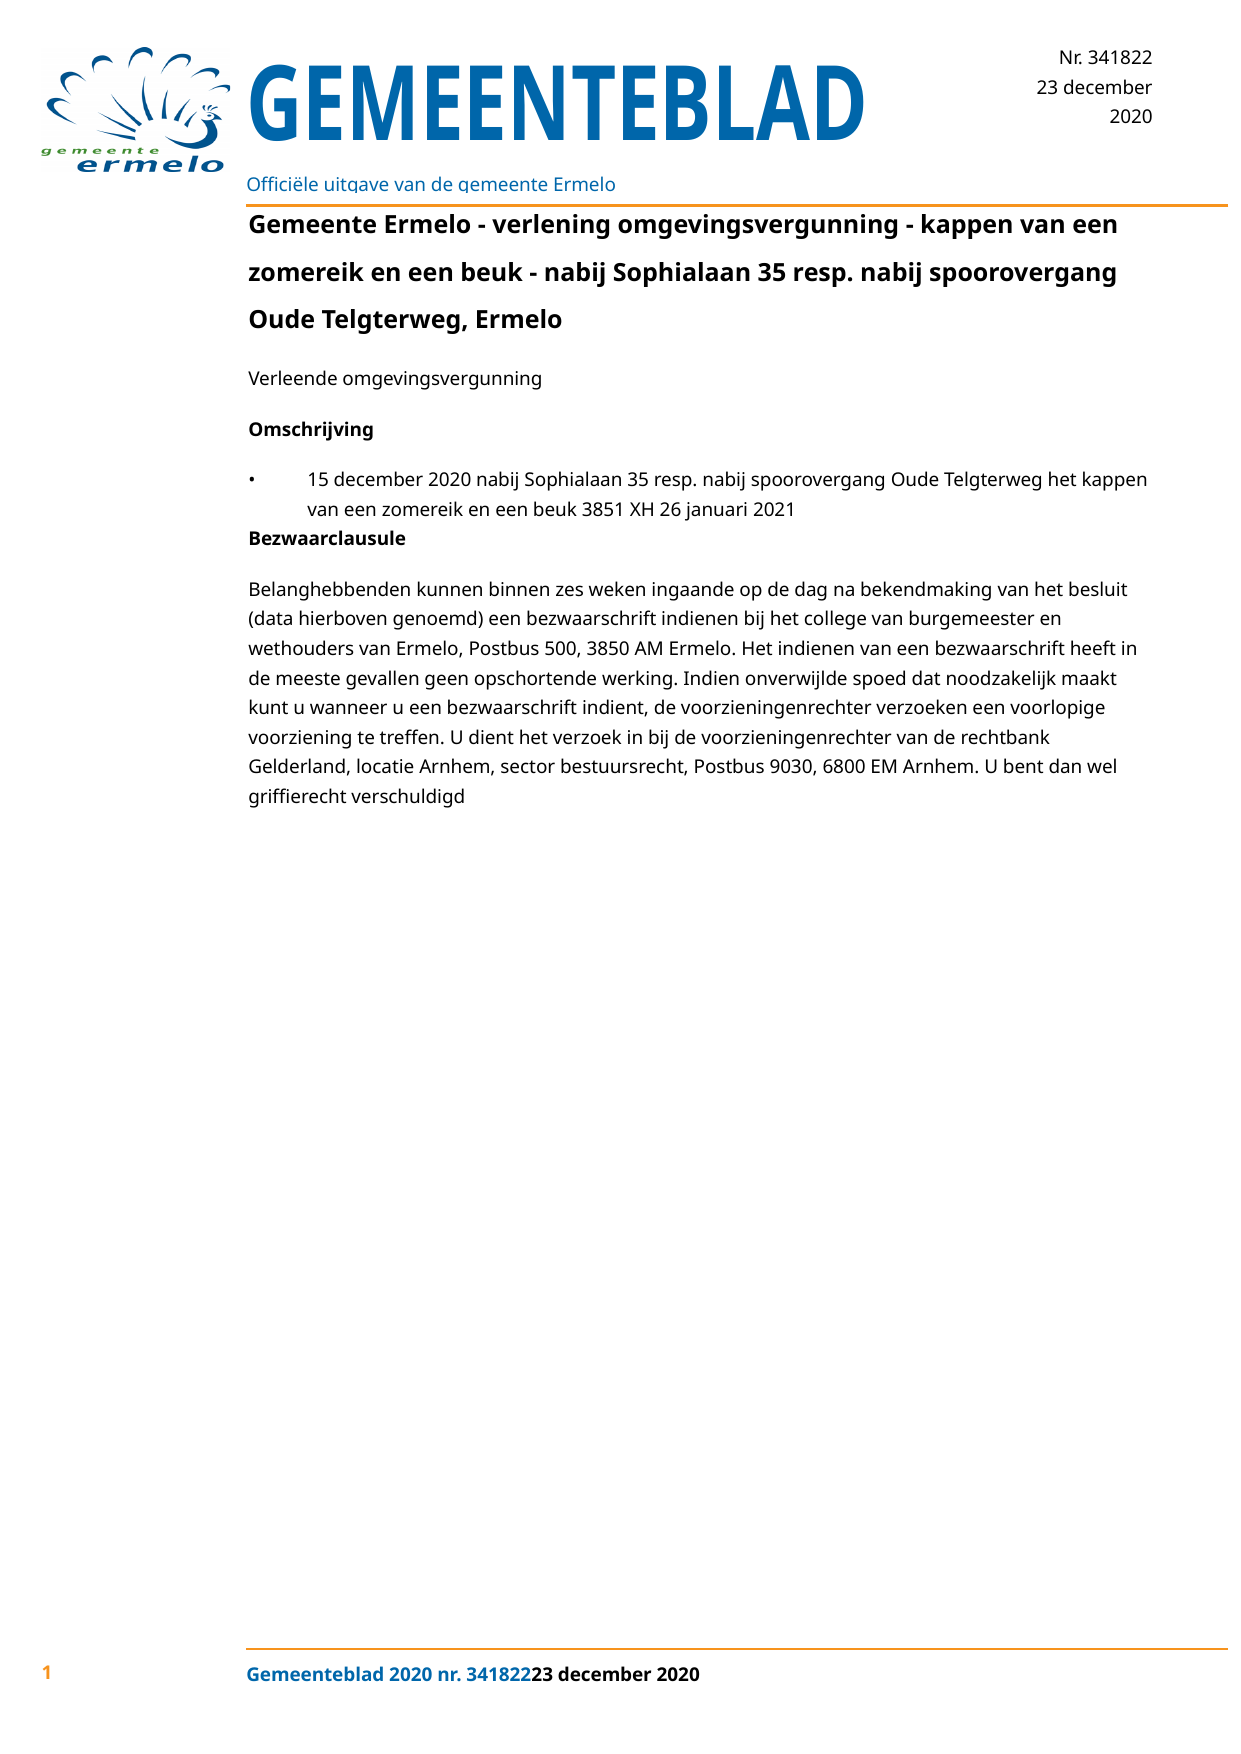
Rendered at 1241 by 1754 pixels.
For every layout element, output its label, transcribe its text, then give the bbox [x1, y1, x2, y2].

text Bezwaarclausule [248, 526, 1152, 551]
text Gemeente Ermelo - verlening omgevingsvergunning - kappen van een zomereik en een beuk - nabij Sophialaan 35 resp. nabij spoorovergang Oude Telgterweg, Ermelo [248, 207, 1152, 336]
text Omschrijving [248, 416, 1152, 442]
text Belanghebbenden kunnen binnen zes weken ingaande op de dag na bekendmaking van het besluit (data hierboven genoemd) een bezwaarschrift indienen bij het college van burgemeester en wethouders van Ermelo, Postbus 500, 3850 AM Ermelo. Het indienen van een bezwaarschrift heeft in de meeste gevallen geen opschortende werking. Indien onverwijlde spoed dat noodzakelijk maakt kunt u wanneer u een bezwaarschrift indient, de voorzieningenrechter verzoeken een voorlopige voorziening te treffen. U dient het verzoek in bij de voorzieningenrechter van de rechtbank Gelderland, locatie Arnhem, sector bestuursrecht, Postbus 9030, 6800 EM Arnhem. U bent dan wel griffierecht verschuldigd [248, 576, 1152, 809]
text Verleende omgevingsvergunning [248, 366, 1152, 391]
picture [41, 47, 231, 172]
list 15 december 2020 nabij Sophialaan 35 resp. nabij spoorovergang Oude Telgterweg het kappen van een zomereik en een beuk 3851 XH 26 januari 2021 [248, 466, 1152, 522]
